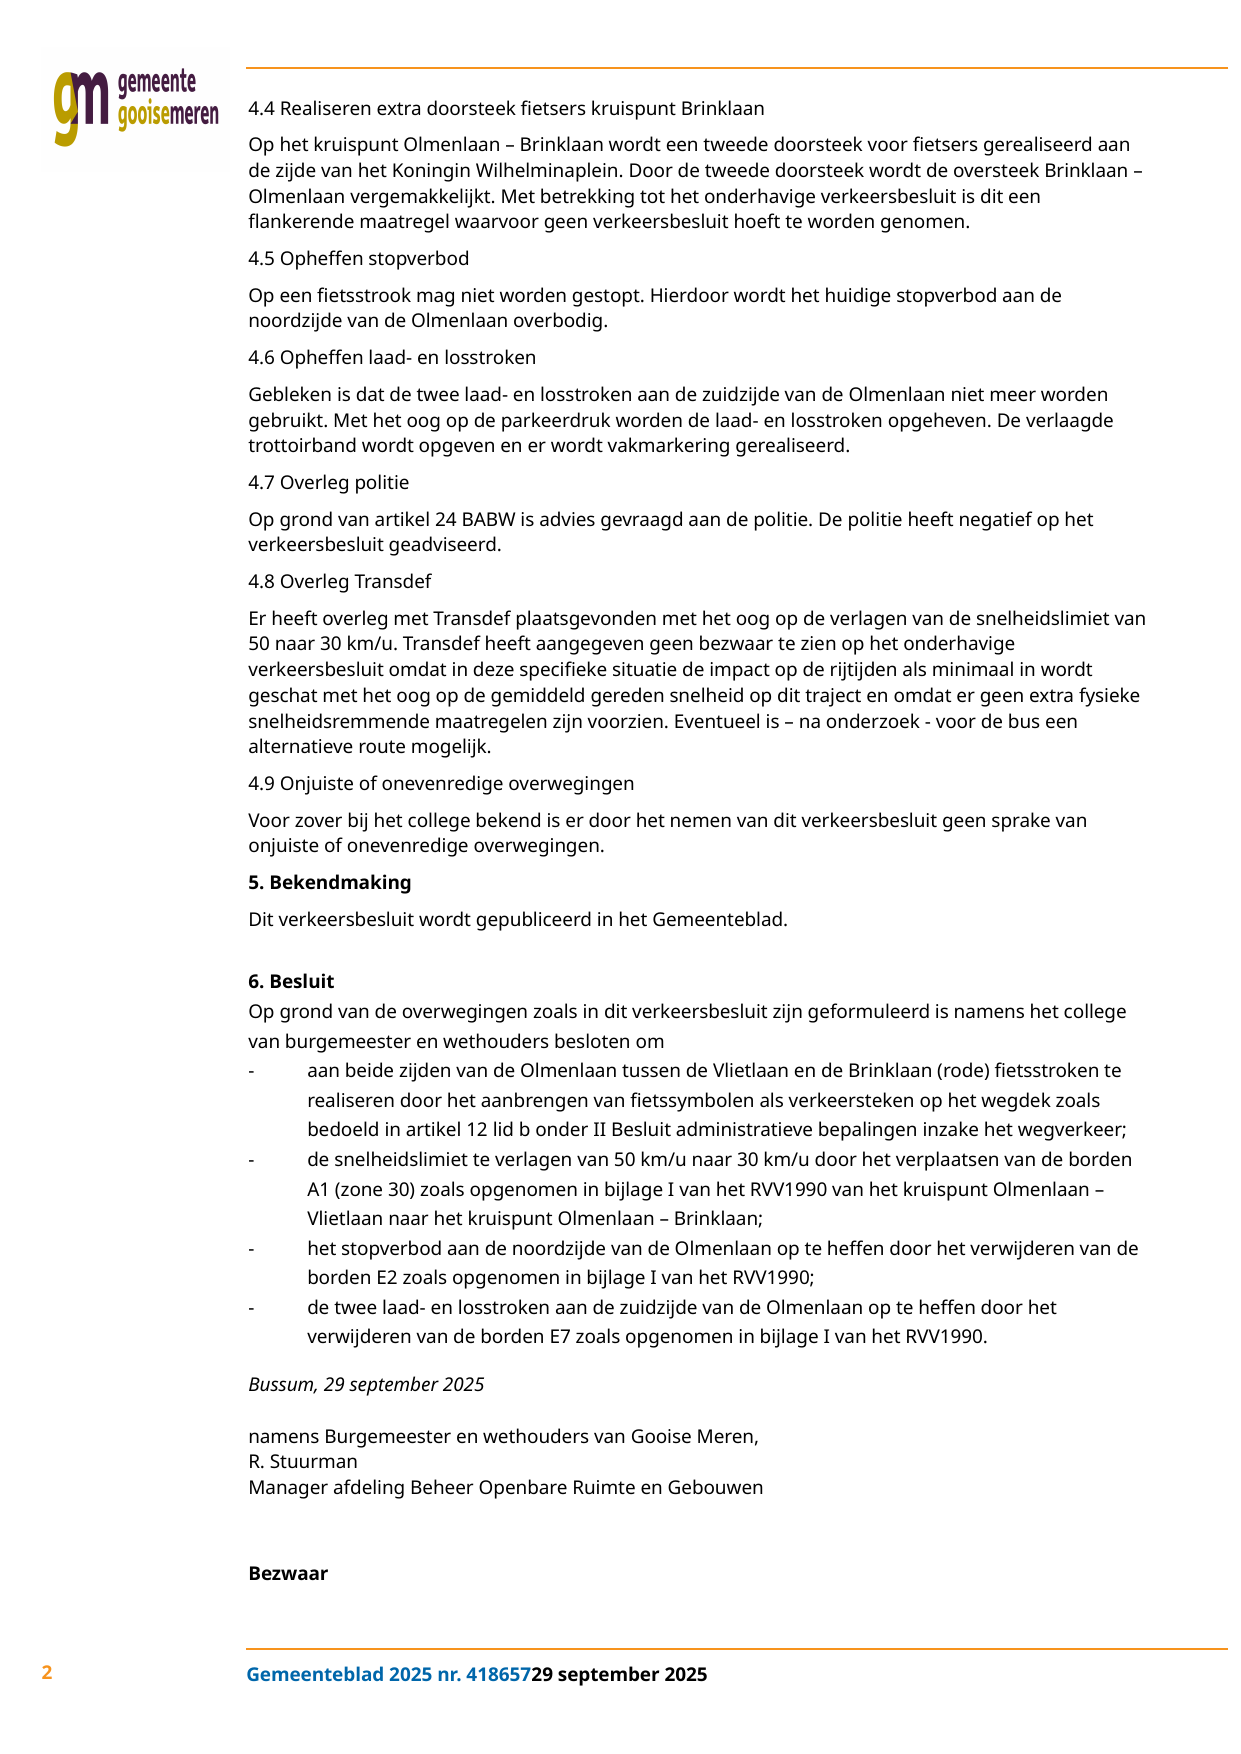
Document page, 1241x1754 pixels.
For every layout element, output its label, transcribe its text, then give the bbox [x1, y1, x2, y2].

text Voor zover bij het college bekend is er door het nemen van dit verkeersbesluit geen sprake van onjuiste of onevenredige overwegingen. [248, 807, 1152, 858]
text 4.8 Overleg Transdef [248, 568, 1152, 594]
text 4.9 Onjuiste of onevenredige overwegingen [248, 770, 1152, 796]
text 4.7 Overleg politie [248, 469, 1152, 495]
picture [41, 47, 231, 172]
text Gebleken is dat de twee laad- en losstroken aan de zuidzijde van de Olmenlaan niet meer worden gebruikt. Met het oog op de parkeerdruk worden de laad- en losstroken opgeheven. De verlaagde trottoirband wordt opgeven en er wordt vakmarkering gerealiseerd. [248, 381, 1152, 458]
text 5. Bekendmaking [248, 869, 1152, 895]
text namens Burgemeester en wethouders van Gooise Meren, [248, 1423, 1152, 1449]
text Er heeft overleg met Transdef plaatsgevonden met het oog op de verlagen van de snelheidslimiet van 50 naar 30 km/u. Transdef heeft aangegeven geen bezwaar te zien op het onderhavige verkeersbesluit omdat in deze specifieke situatie de impact op de rijtijden als minimaal in wordt geschat met het oog op de gemiddeld gereden snelheid op dit traject en omdat er geen extra fysieke snelheidsremmende maatregelen zijn voorzien. Eventueel is – na onderzoek - voor de bus een alternatieve route mogelijk. [248, 605, 1152, 759]
text Op een fietsstrook mag niet worden gestopt. Hierdoor wordt het huidige stopverbod aan de noordzijde van de Olmenlaan overbodig. [248, 282, 1152, 333]
text Op grond van de overwegingen zoals in dit verkeersbesluit zijn geformuleerd is namens het college van burgemeester en wethouders besloten om [248, 998, 1152, 1053]
list de twee laad- en losstroken aan de zuidzijde van de Olmenlaan op te heffen door het verwijderen van de borden E7 zoals opgenomen in bijlage I van het RVV1990. [248, 1294, 1152, 1349]
text 4.4 Realiseren extra doorsteek fietsers kruispunt Brinklaan [248, 95, 1152, 121]
text R. Stuurman [248, 1449, 1152, 1474]
text Dit verkeersbesluit wordt gepubliceerd in het Gemeenteblad. [248, 906, 1152, 932]
text 4.5 Opheffen stopverbod [248, 245, 1152, 271]
text Bussum, 29 september 2025 [248, 1371, 1152, 1397]
text 4.6 Opheffen laad- en losstroken [248, 344, 1152, 370]
text Op grond van artikel 24 BABW is advies gevraagd aan de politie. De politie heeft negatief op het verkeersbesluit geadviseerd. [248, 506, 1152, 557]
list aan beide zijden van de Olmenlaan tussen de Vlietlaan en de Brinklaan (rode) fietsstroken te realiseren door het aanbrengen van fietssymbolen als verkeersteken op het wegdek zoals bedoeld in artikel 12 lid b onder II Besluit administratieve bepalingen inzake het wegverkeer; [248, 1057, 1152, 1142]
list het stopverbod aan de noordzijde van de Olmenlaan op te heffen door het verwijderen van de borden E2 zoals opgenomen in bijlage I van het RVV1990; [248, 1235, 1152, 1290]
text Op het kruispunt Olmenlaan – Brinklaan wordt een tweede doorsteek voor fietsers gerealiseerd aan de zijde van het Koningin Wilhelminaplein. Door de tweede doorsteek wordt de oversteek Brinklaan – Olmenlaan vergemakkelijkt. Met betrekking tot het onderhavige verkeersbesluit is dit een flankerende maatregel waarvoor geen verkeersbesluit hoeft te worden genomen. [248, 131, 1152, 234]
text 6. Besluit [248, 969, 1152, 994]
list de snelheidslimiet te verlagen van 50 km/u naar 30 km/u door het verplaatsen van de borden A1 (zone 30) zoals opgenomen in bijlage I van het RVV1990 van het kruispunt Olmenlaan – Vlietlaan naar het kruispunt Olmenlaan – Brinklaan; [248, 1146, 1152, 1231]
text Bezwaar [248, 1565, 1152, 1584]
text Manager afdeling Beheer Openbare Ruimte en Gebouwen [248, 1474, 1152, 1500]
